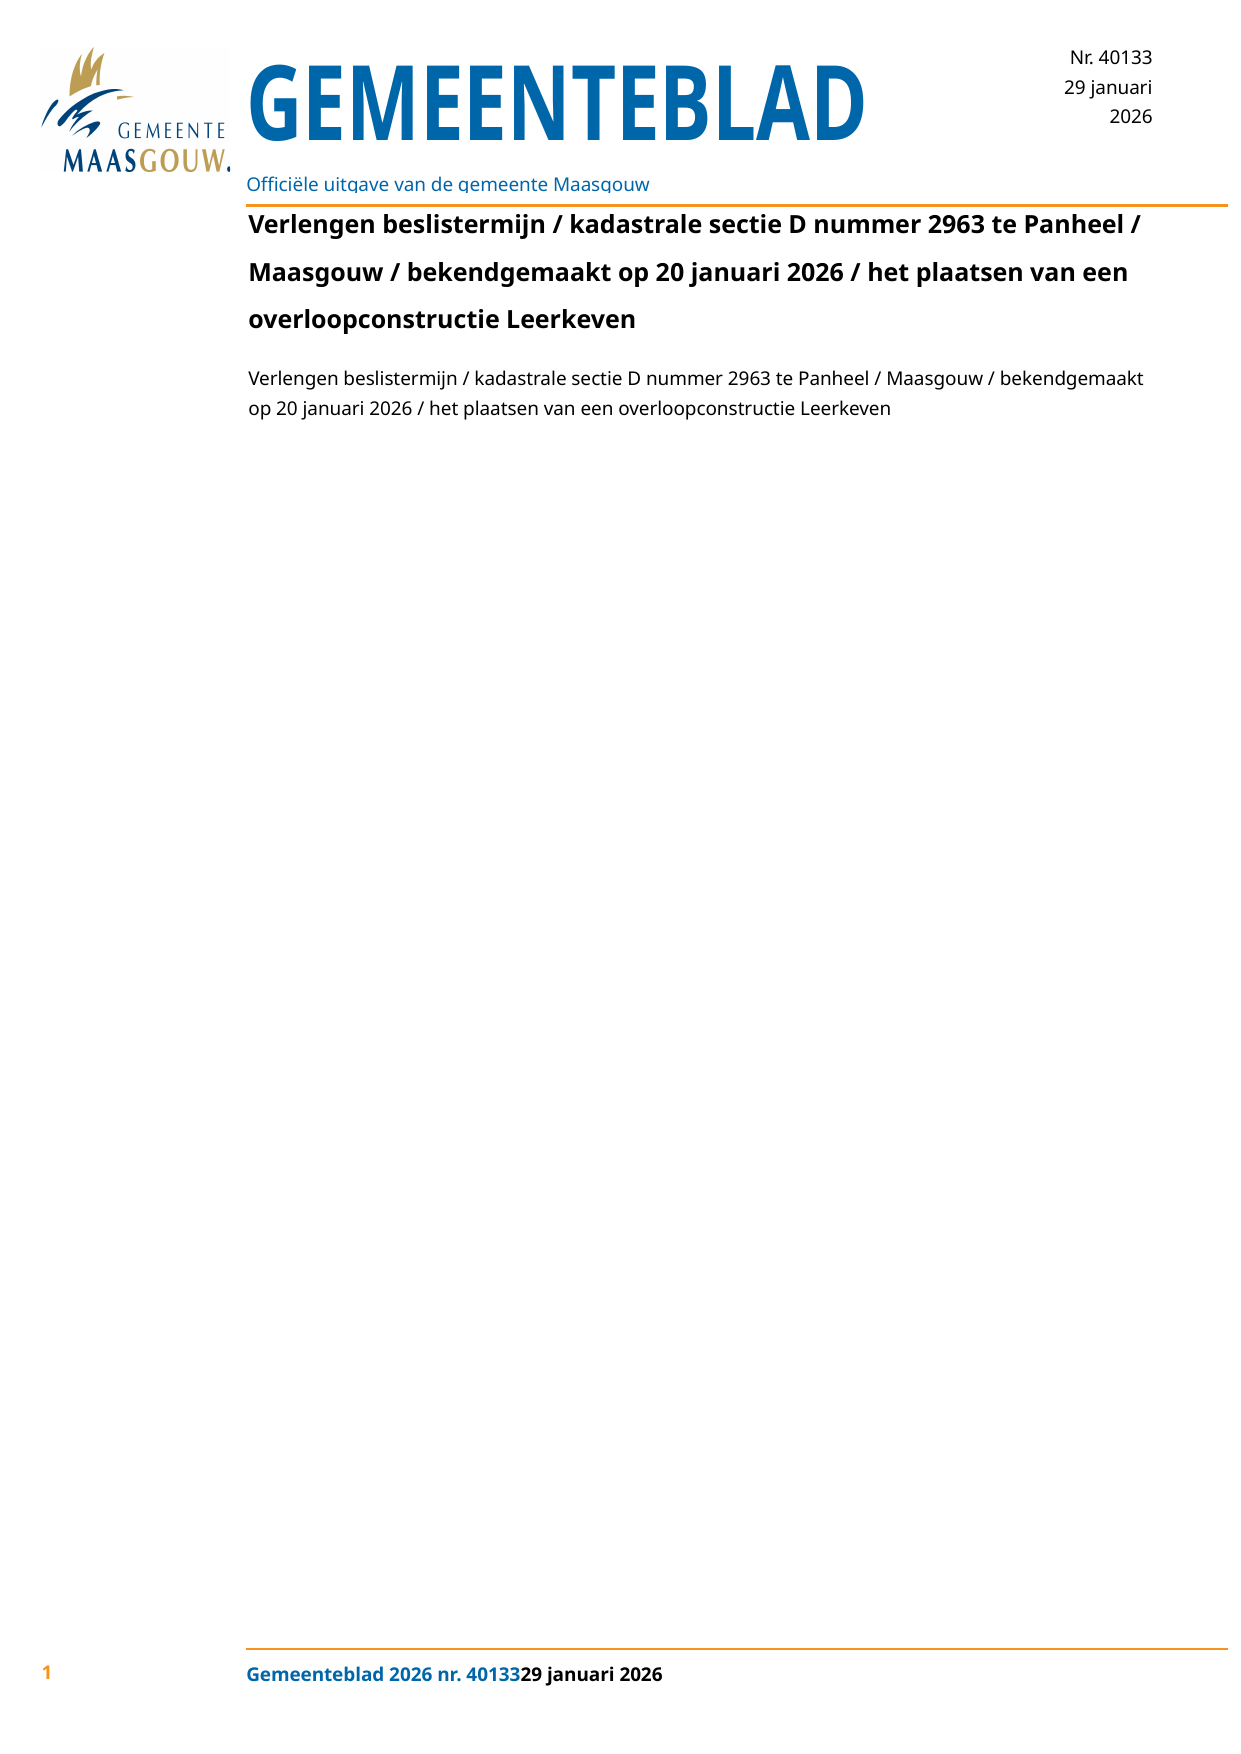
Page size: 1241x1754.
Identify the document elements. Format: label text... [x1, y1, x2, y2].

text Verlengen beslistermijn / kadastrale sectie D nummer 2963 te Panheel / Maasgouw / bekendgemaakt op 20 januari 2026 / het plaatsen van een overloopconstructie Leerkeven [248, 366, 1152, 421]
picture [41, 47, 231, 172]
text Verlengen beslistermijn / kadastrale sectie D nummer 2963 te Panheel / Maasgouw / bekendgemaakt op 20 januari 2026 / het plaatsen van een overloopconstructie Leerkeven [248, 207, 1152, 336]
